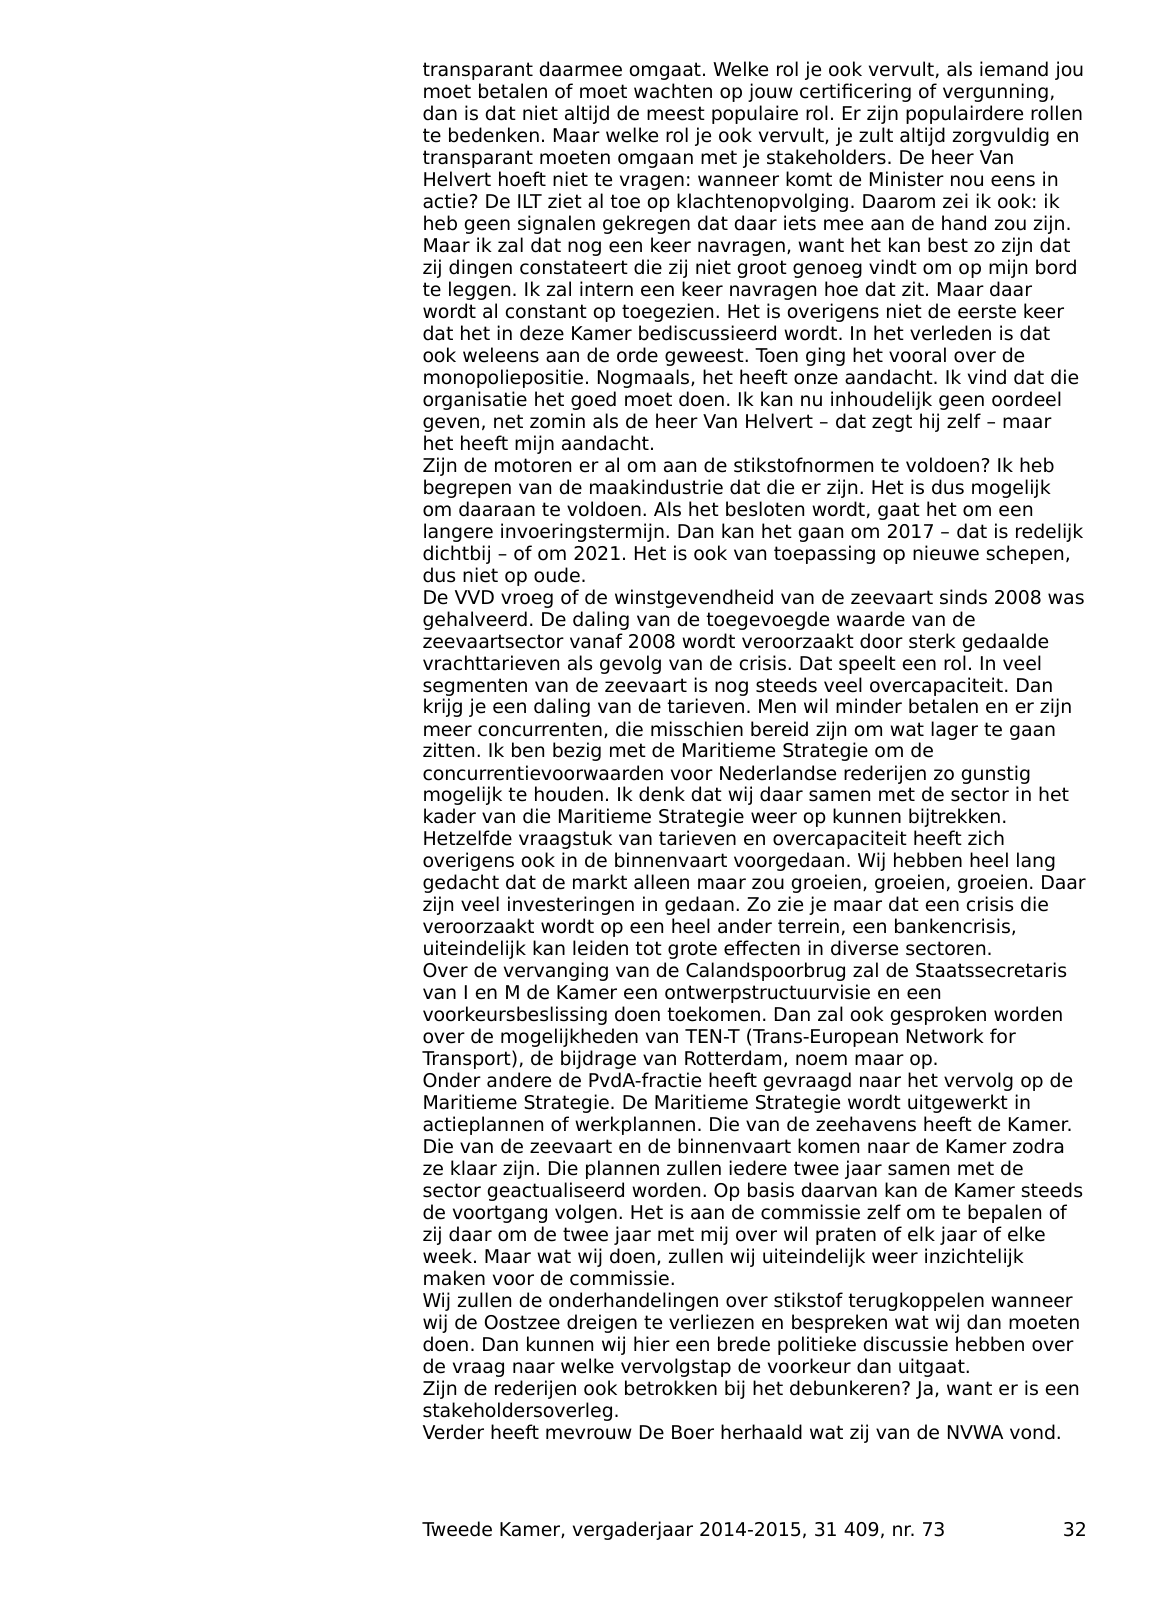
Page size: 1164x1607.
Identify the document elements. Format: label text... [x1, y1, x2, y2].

text Onder andere de PvdA-fractie heeft gevraagd naar het vervolg op de Maritieme Strategie. De Maritieme Strategie wordt uitgewerkt in actieplannen of werkplannen. Die van de zeehavens heeft de Kamer. Die van de zeevaart en de binnenvaart komen naar de Kamer zodra ze klaar zijn. Die plannen zullen iedere twee jaar samen met de sector geactualiseerd worden. Op basis daarvan kan de Kamer steeds de voortgang volgen. Het is aan de commissie zelf om te bepalen of zij daar om de twee jaar met mij over wil praten of elk jaar of elke week. Maar wat wij doen, zullen wij uiteindelijk weer inzichtelijk maken voor de commissie. [422, 1070, 1087, 1290]
text Zijn de motoren er al om aan de stikstofnormen te voldoen? Ik heb begrepen van de maakindustrie dat die er zijn. Het is dus mogelijk om daaraan te voldoen. Als het besloten wordt, gaat het om een langere invoeringstermijn. Dan kan het gaan om 2017 – dat is redelijk dichtbij – of om 2021. Het is ook van toepassing op nieuwe schepen, dus niet op oude. [422, 455, 1087, 587]
text Verder heeft mevrouw De Boer herhaald wat zij van de NVWA vond. [422, 1422, 1087, 1444]
text De VVD vroeg of de winstgevendheid van de zeevaart sinds 2008 was gehalveerd. De daling van de toegevoegde waarde van de zeevaartsector vanaf 2008 wordt veroorzaakt door sterk gedaalde vrachttarieven als gevolg van de crisis. Dat speelt een rol. In veel segmenten van de zeevaart is nog steeds veel overcapaciteit. Dan krijg je een daling van de tarieven. Men wil minder betalen en er zijn meer concurrenten, die misschien bereid zijn om wat lager te gaan zitten. Ik ben bezig met de Maritieme Strategie om de concurrentievoorwaarden voor Nederlandse rederijen zo gunstig mogelijk te houden. Ik denk dat wij daar samen met de sector in het kader van die Maritieme Strategie weer op kunnen bijtrekken. Hetzelfde vraagstuk van tarieven en overcapaciteit heeft zich overigens ook in de binnenvaart voorgedaan. Wij hebben heel lang gedacht dat de markt alleen maar zou groeien, groeien, groeien. Daar zijn veel investeringen in gedaan. Zo zie je maar dat een crisis die veroorzaakt wordt op een heel ander terrein, een bankencrisis, uiteindelijk kan leiden tot grote effecten in diverse sectoren. [422, 587, 1087, 960]
text Wij zullen de onderhandelingen over stikstof terugkoppelen wanneer wij de Oostzee dreigen te verliezen en bespreken wat wij dan moeten doen. Dan kunnen wij hier een brede politieke discussie hebben over de vraag naar welke vervolgstap de voorkeur dan uitgaat. [422, 1290, 1087, 1378]
text Over de vervanging van de Calandspoorbrug zal de Staatssecretaris van I en M de Kamer een ontwerpstructuurvisie en een voorkeursbeslissing doen toekomen. Dan zal ook gesproken worden over de mogelijkheden van TEN-T (Trans-European Network for Transport), de bijdrage van Rotterdam, noem maar op. [422, 960, 1087, 1070]
text Zijn de rederijen ook betrokken bij het debunkeren? Ja, want er is een stakeholdersoverleg. [422, 1378, 1087, 1422]
text transparant daarmee omgaat. Welke rol je ook vervult, als iemand jou moet betalen of moet wachten op jouw certificering of vergunning, dan is dat niet altijd de meest populaire rol. Er zijn populairdere rollen te bedenken. Maar welke rol je ook vervult, je zult altijd zorgvuldig en transparant moeten omgaan met je stakeholders. De heer Van Helvert hoeft niet te vragen: wanneer komt de Minister nou eens in actie? De ILT ziet al toe op klachtenopvolging. Daarom zei ik ook: ik heb geen signalen gekregen dat daar iets mee aan de hand zou zijn. Maar ik zal dat nog een keer navragen, want het kan best zo zijn dat zij dingen constateert die zij niet groot genoeg vindt om op mijn bord te leggen. Ik zal intern een keer navragen hoe dat zit. Maar daar wordt al constant op toegezien. Het is overigens niet de eerste keer dat het in deze Kamer bediscussieerd wordt. In het verleden is dat ook weleens aan de orde geweest. Toen ging het vooral over de monopoliepositie. Nogmaals, het heeft onze aandacht. Ik vind dat die organisatie het goed moet doen. Ik kan nu inhoudelijk geen oordeel geven, net zomin als de heer Van Helvert – dat zegt hij zelf – maar het heeft mijn aandacht. [422, 59, 1087, 455]
